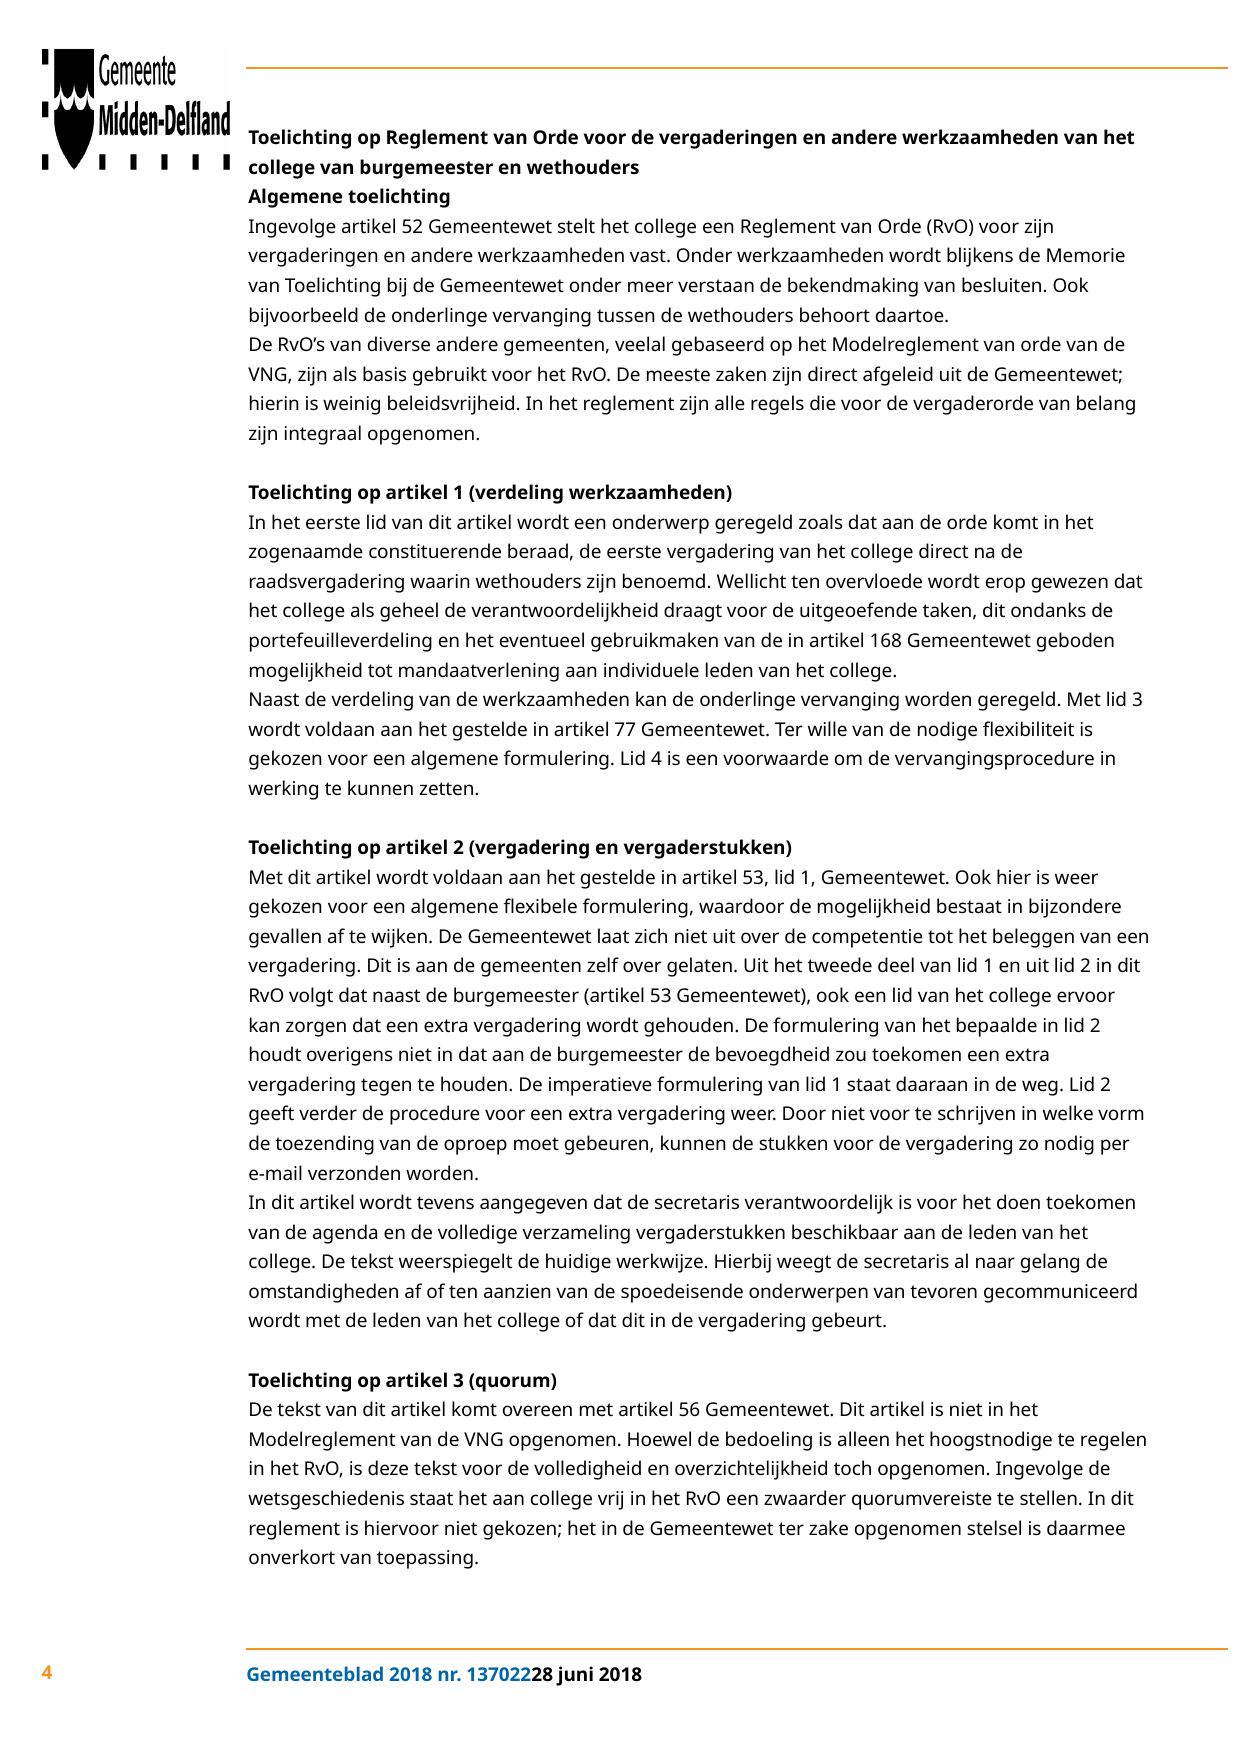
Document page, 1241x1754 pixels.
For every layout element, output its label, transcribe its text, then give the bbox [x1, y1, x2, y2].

text De tekst van dit artikel komt overeen met artikel 56 Gemeentewet. Dit artikel is niet in het Modelreglement van de VNG opgenomen. Hoewel de bedoeling is alleen het hoogstnodige te regelen in het RvO, is deze tekst voor de volledigheid en overzichtelijkheid toch opgenomen. Ingevolge de wetsgeschiedenis staat het aan college vrij in het RvO een zwaarder quorumvereiste te stellen. In dit reglement is hiervoor niet gekozen; het in de Gemeentewet ter zake opgenomen stelsel is daarmee onverkort van toepassing. [248, 1396, 1152, 1570]
text In het eerste lid van dit artikel wordt een onderwerp geregeld zoals dat aan de orde komt in het zogenaamde constituerende beraad, de eerste vergadering van het college direct na de raadsvergadering waarin wethouders zijn benoemd. Wellicht ten overvloede wordt erop gewezen dat het college als geheel de verantwoordelijkheid draagt voor de uitgeoefende taken, dit ondanks de portefeuilleverdeling en het eventueel gebruikmaken van de in artikel 168 Gemeentewet geboden mogelijkheid tot mandaatverlening aan individuele leden van het college. [248, 509, 1152, 683]
text Toelichting op artikel 2 (vergadering en vergaderstukken) [248, 834, 1152, 860]
text Met dit artikel wordt voldaan aan het gestelde in artikel 53, lid 1, Gemeentewet. Ook hier is weer gekozen voor een algemene flexibele formulering, waardoor de mogelijkheid bestaat in bijzondere gevallen af te wijken. De Gemeentewet laat zich niet uit over de competentie tot het beleggen van een vergadering. Dit is aan de gemeenten zelf over gelaten. Uit het tweede deel van lid 1 en uit lid 2 in dit RvO volgt dat naast de burgemeester (artikel 53 Gemeentewet), ook een lid van het college ervoor kan zorgen dat een extra vergadering wordt gehouden. De formulering van het bepaalde in lid 2 houdt overigens niet in dat aan de burgemeester de bevoegdheid zou toekomen een extra vergadering tegen te houden. De imperatieve formulering van lid 1 staat daaraan in de weg. Lid 2 geeft verder de procedure voor een extra vergadering weer. Door niet voor te schrijven in welke vorm de toezending van de oproep moet gebeuren, kunnen de stukken voor de vergadering zo nodig per e-mail verzonden worden. [248, 864, 1152, 1186]
text Toelichting op Reglement van Orde voor de vergaderingen en andere werkzaamheden van het college van burgemeester en wethouders [248, 124, 1152, 180]
text In dit artikel wordt tevens aangegeven dat de secretaris verantwoordelijk is voor het doen toekomen van de agenda en de volledige verzameling vergaderstukken beschikbaar aan de leden van het college. De tekst weerspiegelt de huidige werkwijze. Hierbij weegt de secretaris al naar gelang de omstandigheden af of ten aanzien van de spoedeisende onderwerpen van tevoren gecommuniceerd wordt met de leden van het college of dat dit in de vergadering gebeurt. [248, 1189, 1152, 1333]
text Naast de verdeling van de werkzaamheden kan de onderlinge vervanging worden geregeld. Met lid 3 wordt voldaan aan het gestelde in artikel 77 Gemeentewet. Ter wille van de nodige flexibiliteit is gekozen voor een algemene formulering. Lid 4 is een voorwaarde om de vervangingsprocedure in werking te kunnen zetten. [248, 686, 1152, 801]
text De RvO’s van diverse andere gemeenten, veelal gebaseerd op het Modelreglement van orde van de VNG, zijn als basis gebruikt voor het RvO. De meeste zaken zijn direct afgeleid uit de Gemeentewet; hierin is weinig beleidsvrijheid. In het reglement zijn alle regels die voor de vergaderorde van belang zijn integraal opgenomen. [248, 331, 1152, 446]
text Algemene toelichting [248, 183, 1152, 209]
picture [41, 47, 231, 172]
text Ingevolge artikel 52 Gemeentewet stelt het college een Reglement van Orde (RvO) voor zijn vergaderingen en andere werkzaamheden vast. Onder werkzaamheden wordt blijkens de Memorie van Toelichting bij de Gemeentewet onder meer verstaan de bekendmaking van besluiten. Ook bijvoorbeeld de onderlinge vervanging tussen de wethouders behoort daartoe. [248, 213, 1152, 328]
text Toelichting op artikel 1 (verdeling werkzaamheden) [248, 479, 1152, 505]
text Toelichting op artikel 3 (quorum) [248, 1367, 1152, 1393]
